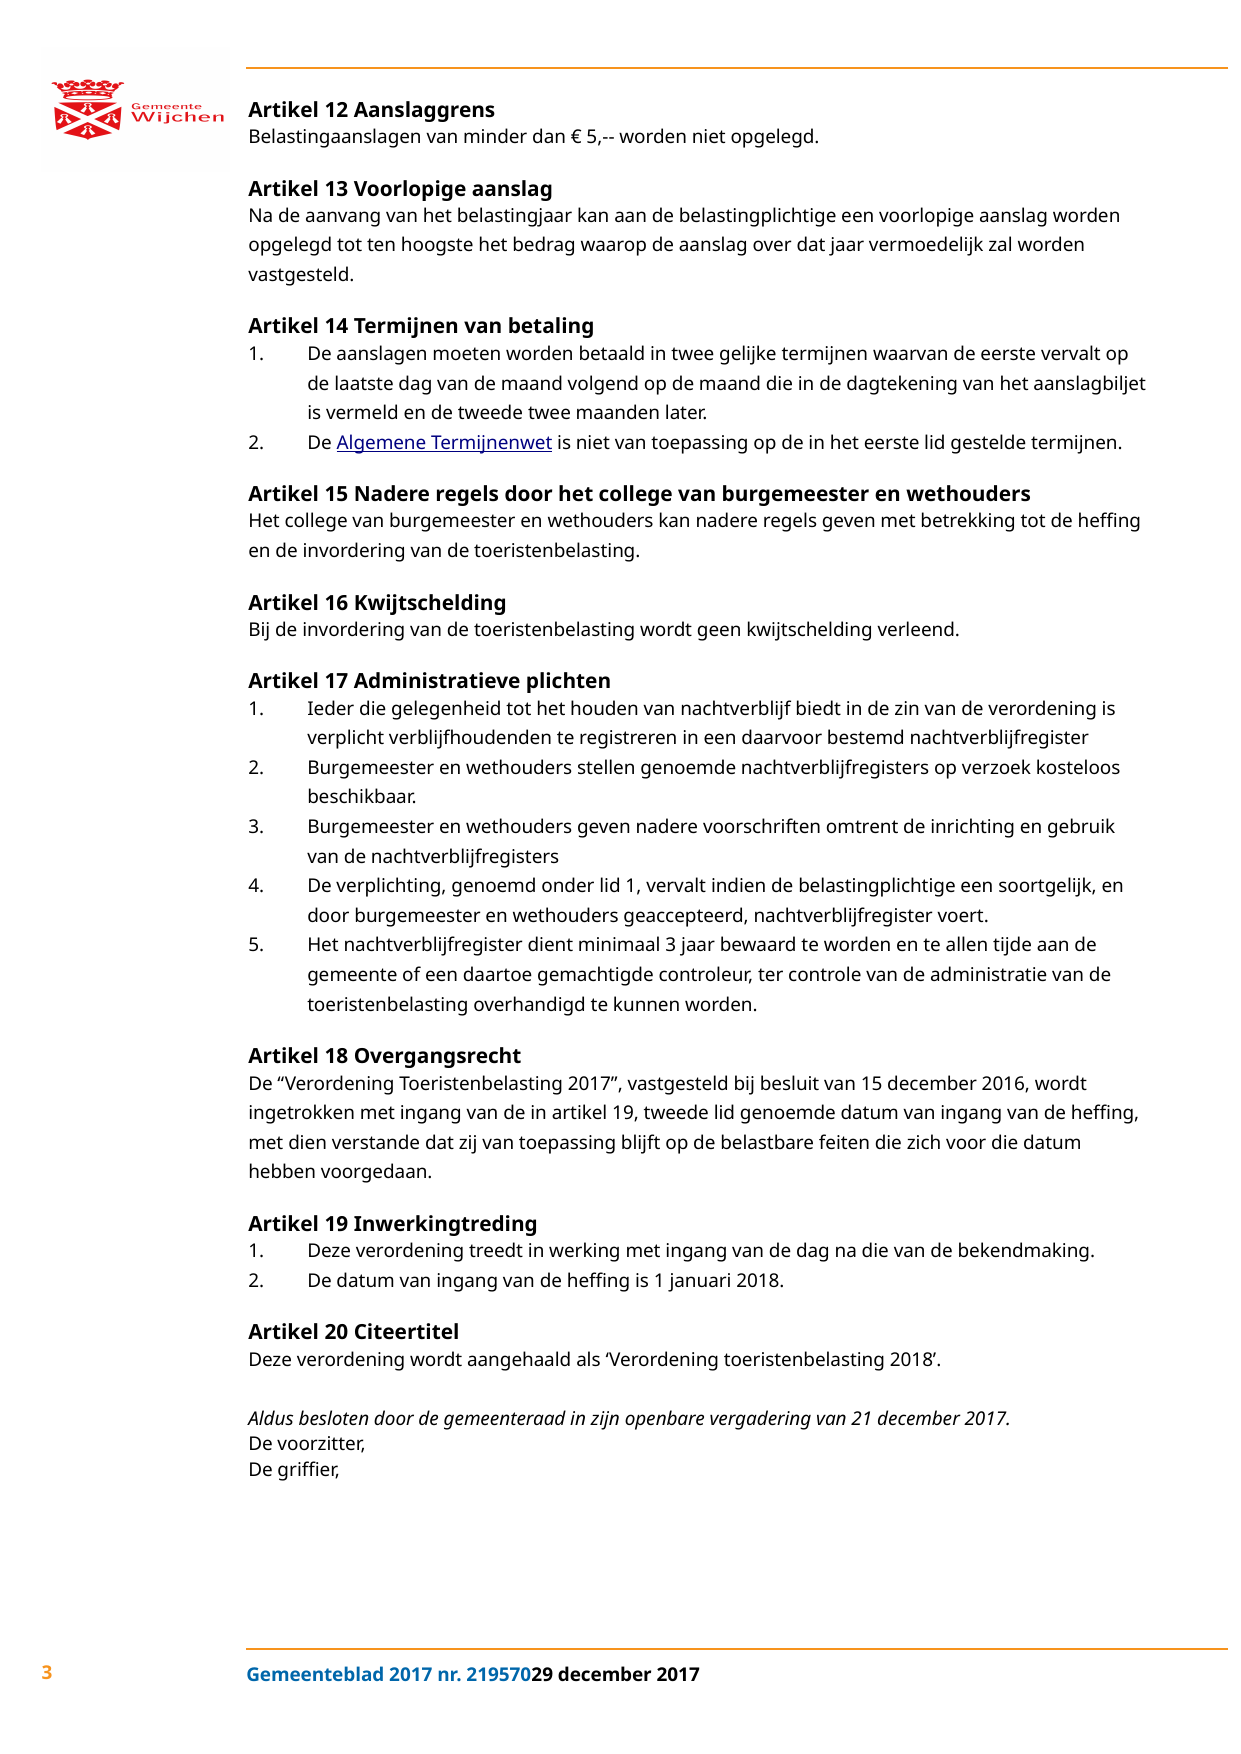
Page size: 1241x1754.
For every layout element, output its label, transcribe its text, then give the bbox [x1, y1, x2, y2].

text Artikel 14 Termijnen van betaling [248, 312, 1152, 340]
list Het nachtverblijfregister dient minimaal 3 jaar bewaard te worden en te allen tijde aan de gemeente of een daartoe gemachtigde controleur, ter controle van de administratie van de toeristenbelasting overhandigd te kunnen worden. [248, 932, 1152, 1017]
list Burgemeester en wethouders geven nadere voorschriften omtrent de inrichting en gebruik van de nachtverblijfregisters [248, 813, 1152, 869]
list Ieder die gelegenheid tot het houden van nachtverblijf biedt in de zin van de verordening is verplicht verblijfhoudenden te registreren in een daarvoor bestemd nachtverblijfregister [248, 695, 1152, 750]
text Aldus besloten door de gemeenteraad in zijn openbare vergadering van 21 december 2017. [248, 1405, 1152, 1431]
text Het college van burgemeester en wethouders kan nadere regels geven met betrekking tot de heffing en de invordering van de toeristenbelasting. [248, 508, 1152, 563]
text Belastingaanslagen van minder dan € 5,-- worden niet opgelegd. [248, 123, 1152, 149]
list De datum van ingang van de heffing is 1 januari 2018. [248, 1267, 1152, 1293]
list De aanslagen moeten worden betaald in twee gelijke termijnen waarvan de eerste vervalt op de laatste dag van de maand volgend op de maand die in de dagtekening van het aanslagbiljet is vermeld en de tweede twee maanden later. [248, 340, 1152, 425]
list De Algemene Termijnenwet is niet van toepassing op de in het eerste lid gestelde termijnen. [248, 429, 1152, 454]
text Artikel 20 Citeertitel [248, 1317, 1152, 1346]
text Artikel 15 Nadere regels door het college van burgemeester en wethouders [248, 479, 1152, 508]
text Artikel 16 Kwijtschelding [248, 588, 1152, 616]
text Na de aanvang van het belastingjaar kan aan de belastingplichtige een voorlopige aanslag worden opgelegd tot ten hoogste het bedrag waarop de aanslag over dat jaar vermoedelijk zal worden vastgesteld. [248, 202, 1152, 287]
text De voorzitter, [248, 1431, 1152, 1456]
text Artikel 19 Inwerkingtreding [248, 1209, 1152, 1237]
list Burgemeester en wethouders stellen genoemde nachtverblijfregisters op verzoek kosteloos beschikbaar. [248, 754, 1152, 809]
text Artikel 17 Administratieve plichten [248, 667, 1152, 695]
text Artikel 12 Aanslaggrens [248, 95, 1152, 123]
text De “Verordening Toeristenbelasting 2017”, vastgesteld bij besluit van 15 december 2016, wordt ingetrokken met ingang van de in artikel 19, tweede lid genoemde datum van ingang van de heffing, met dien verstande dat zij van toepassing blijft op de belastbare feiten die zich voor die datum hebben voorgedaan. [248, 1070, 1152, 1184]
list Deze verordening treedt in werking met ingang van de dag na die van de bekendmaking. [248, 1237, 1152, 1263]
text De griffier, [248, 1456, 1152, 1482]
text Deze verordening wordt aangehaald als ‘Verordening toeristenbelasting 2018’. [248, 1346, 1152, 1371]
list De verplichting, genoemd onder lid 1, vervalt indien de belastingplichtige een soortgelijk, en door burgemeester en wethouders geaccepteerd, nachtverblijfregister voert. [248, 872, 1152, 928]
text Bij de invordering van de toeristenbelasting wordt geen kwijtschelding verleend. [248, 616, 1152, 642]
picture [41, 47, 231, 172]
text Artikel 18 Overgangsrecht [248, 1041, 1152, 1070]
text Artikel 13 Voorlopige aanslag [248, 174, 1152, 202]
